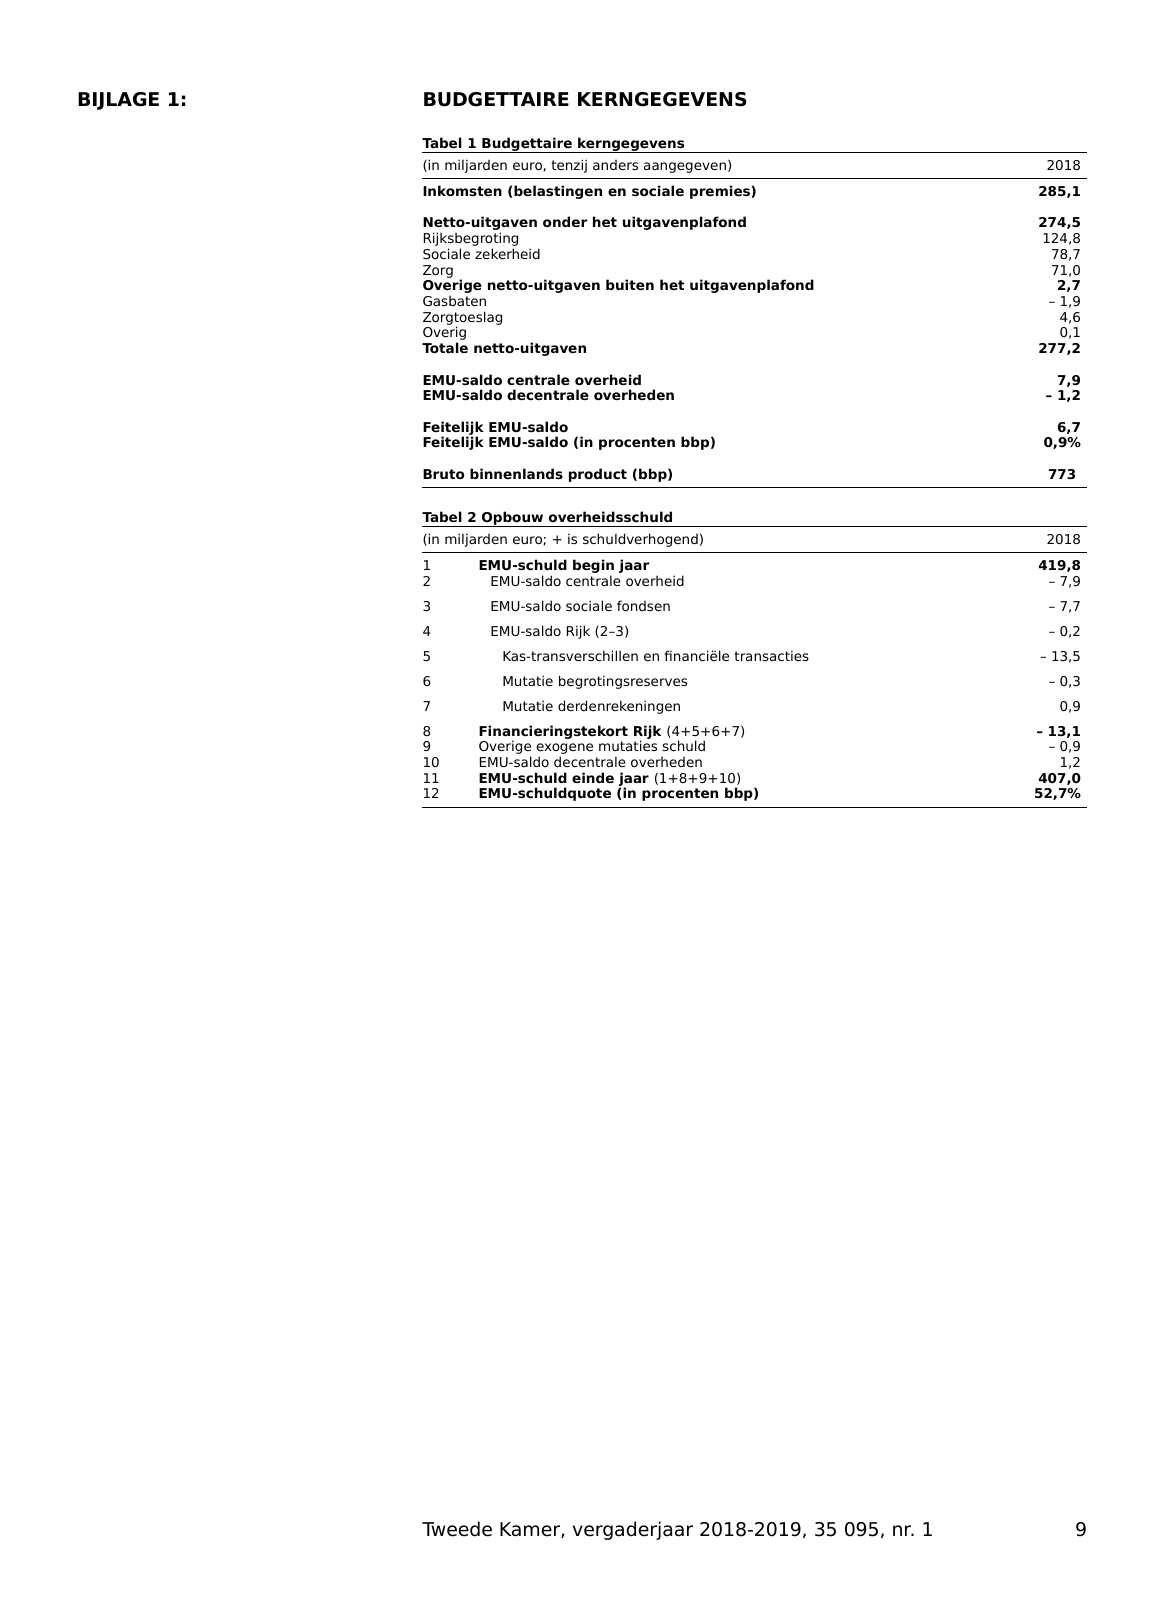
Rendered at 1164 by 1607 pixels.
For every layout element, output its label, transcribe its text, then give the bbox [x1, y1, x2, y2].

table_cell Kas-transverschillen en financiële transacties [496, 649, 980, 673]
table_cell [473, 624, 484, 648]
table_cell 407,0 [980, 771, 1087, 786]
table_cell – 1,2 [980, 388, 1087, 404]
table_cell 2,7 [980, 278, 1087, 294]
table_cell – 0,3 [980, 674, 1087, 698]
table_cell [484, 699, 496, 723]
table_cell Netto-uitgaven onder het uitgavenplafond [422, 215, 980, 231]
table_cell Rijksbegroting [422, 231, 980, 247]
table_cell Overig [422, 325, 980, 341]
table_cell EMU-saldo sociale fondsen [484, 599, 980, 623]
table_cell 3 [422, 599, 472, 623]
table_cell EMU-schuldquote (in procenten bbp) [473, 786, 980, 807]
table_cell 1 [422, 553, 472, 573]
table_cell 2018 [980, 153, 1087, 178]
table_cell 71,0 [980, 262, 1087, 278]
table_cell [422, 199, 980, 215]
table_cell Inkomsten (belastingen en sociale premies) [422, 179, 980, 199]
table_cell 7,9 [980, 373, 1087, 388]
table_cell [473, 674, 484, 698]
table_cell 5 [422, 649, 472, 673]
table_cell [980, 451, 1087, 467]
table_cell 0,9 [980, 699, 1087, 723]
table_cell Overige netto-uitgaven buiten het uitgavenplafond [422, 278, 980, 294]
table_cell 274,5 [980, 215, 1087, 231]
table_cell 52,7% [980, 786, 1087, 807]
table_cell Feitelijk EMU-saldo [422, 420, 980, 435]
table_cell 1,2 [980, 755, 1087, 771]
table_cell (in miljarden euro; + is schuldverhogend) [422, 527, 980, 552]
table_cell 6,7 [980, 420, 1087, 435]
table_cell EMU-saldo decentrale overheden [422, 388, 980, 404]
table_cell – 1,9 [980, 294, 1087, 309]
table_cell Mutatie begrotingsreserves [496, 674, 980, 698]
table_cell [980, 404, 1087, 419]
table_cell [473, 699, 484, 723]
table_cell Gasbaten [422, 294, 980, 309]
subtitle BIJLAGE 1: BUDGETTAIRE KERNGEGEVENS [77, 89, 1087, 111]
table_cell – 13,5 [980, 649, 1087, 673]
table_cell Overige exogene mutaties schuld [473, 739, 980, 755]
table_cell 78,7 [980, 247, 1087, 262]
table_cell 285,1 [980, 179, 1087, 199]
table_cell Bruto binnenlands product (bbp) [422, 467, 980, 487]
table_cell Mutatie derdenrekeningen [496, 699, 980, 723]
table_cell EMU-saldo centrale overheid [484, 574, 980, 598]
table_header Tabel 1 Budgettaire kerngegevens [422, 136, 1087, 152]
table_cell Zorgtoeslag [422, 310, 980, 325]
table_cell Sociale zekerheid [422, 247, 980, 262]
table_cell Financieringstekort Rijk (4+5+6+7) [473, 724, 980, 739]
table_cell – 7,9 [980, 574, 1087, 598]
table_cell 124,8 [980, 231, 1087, 247]
table_cell EMU-schuld einde jaar (1+8+9+10) [473, 771, 980, 786]
table_cell 12 [422, 786, 472, 807]
table_cell 2018 [980, 527, 1087, 552]
table_cell 0,9% [980, 435, 1087, 451]
table_cell EMU-schuld begin jaar [473, 553, 980, 573]
table_cell [484, 674, 496, 698]
table_cell 10 [422, 755, 472, 771]
table_cell [473, 574, 484, 598]
table_cell [473, 599, 484, 623]
table_cell 4,6 [980, 310, 1087, 325]
table_cell 4 [422, 624, 472, 648]
table_cell [980, 199, 1087, 215]
table_cell – 13,1 [980, 724, 1087, 739]
table_cell 6 [422, 674, 472, 698]
table_cell 773 [980, 467, 1087, 487]
table_header Tabel 2 Opbouw overheidsschuld [422, 510, 1087, 526]
table_cell EMU-saldo centrale overheid [422, 373, 980, 388]
table_cell – 0,9 [980, 739, 1087, 755]
table_cell 7 [422, 699, 472, 723]
table_cell 2 [422, 574, 472, 598]
table_cell Feitelijk EMU-saldo (in procenten bbp) [422, 435, 980, 451]
table_cell 9 [422, 739, 472, 755]
table_cell 277,2 [980, 341, 1087, 357]
table_cell 8 [422, 724, 472, 739]
table_cell [473, 649, 484, 673]
table_cell – 7,7 [980, 599, 1087, 623]
table_cell 0,1 [980, 325, 1087, 341]
table_cell (in miljarden euro, tenzij anders aangegeven) [422, 153, 980, 178]
table_cell [980, 357, 1087, 372]
table_cell Totale netto-uitgaven [422, 341, 980, 357]
table_cell [422, 451, 980, 467]
table_cell EMU-saldo Rijk (2–3) [484, 624, 980, 648]
table_cell 11 [422, 771, 472, 786]
table_cell – 0,2 [980, 624, 1087, 648]
table_cell Zorg [422, 262, 980, 278]
table_cell EMU-saldo decentrale overheden [473, 755, 980, 771]
table_cell [422, 404, 980, 419]
table_cell [422, 357, 980, 372]
table_cell 419,8 [980, 553, 1087, 573]
table_cell [484, 649, 496, 673]
